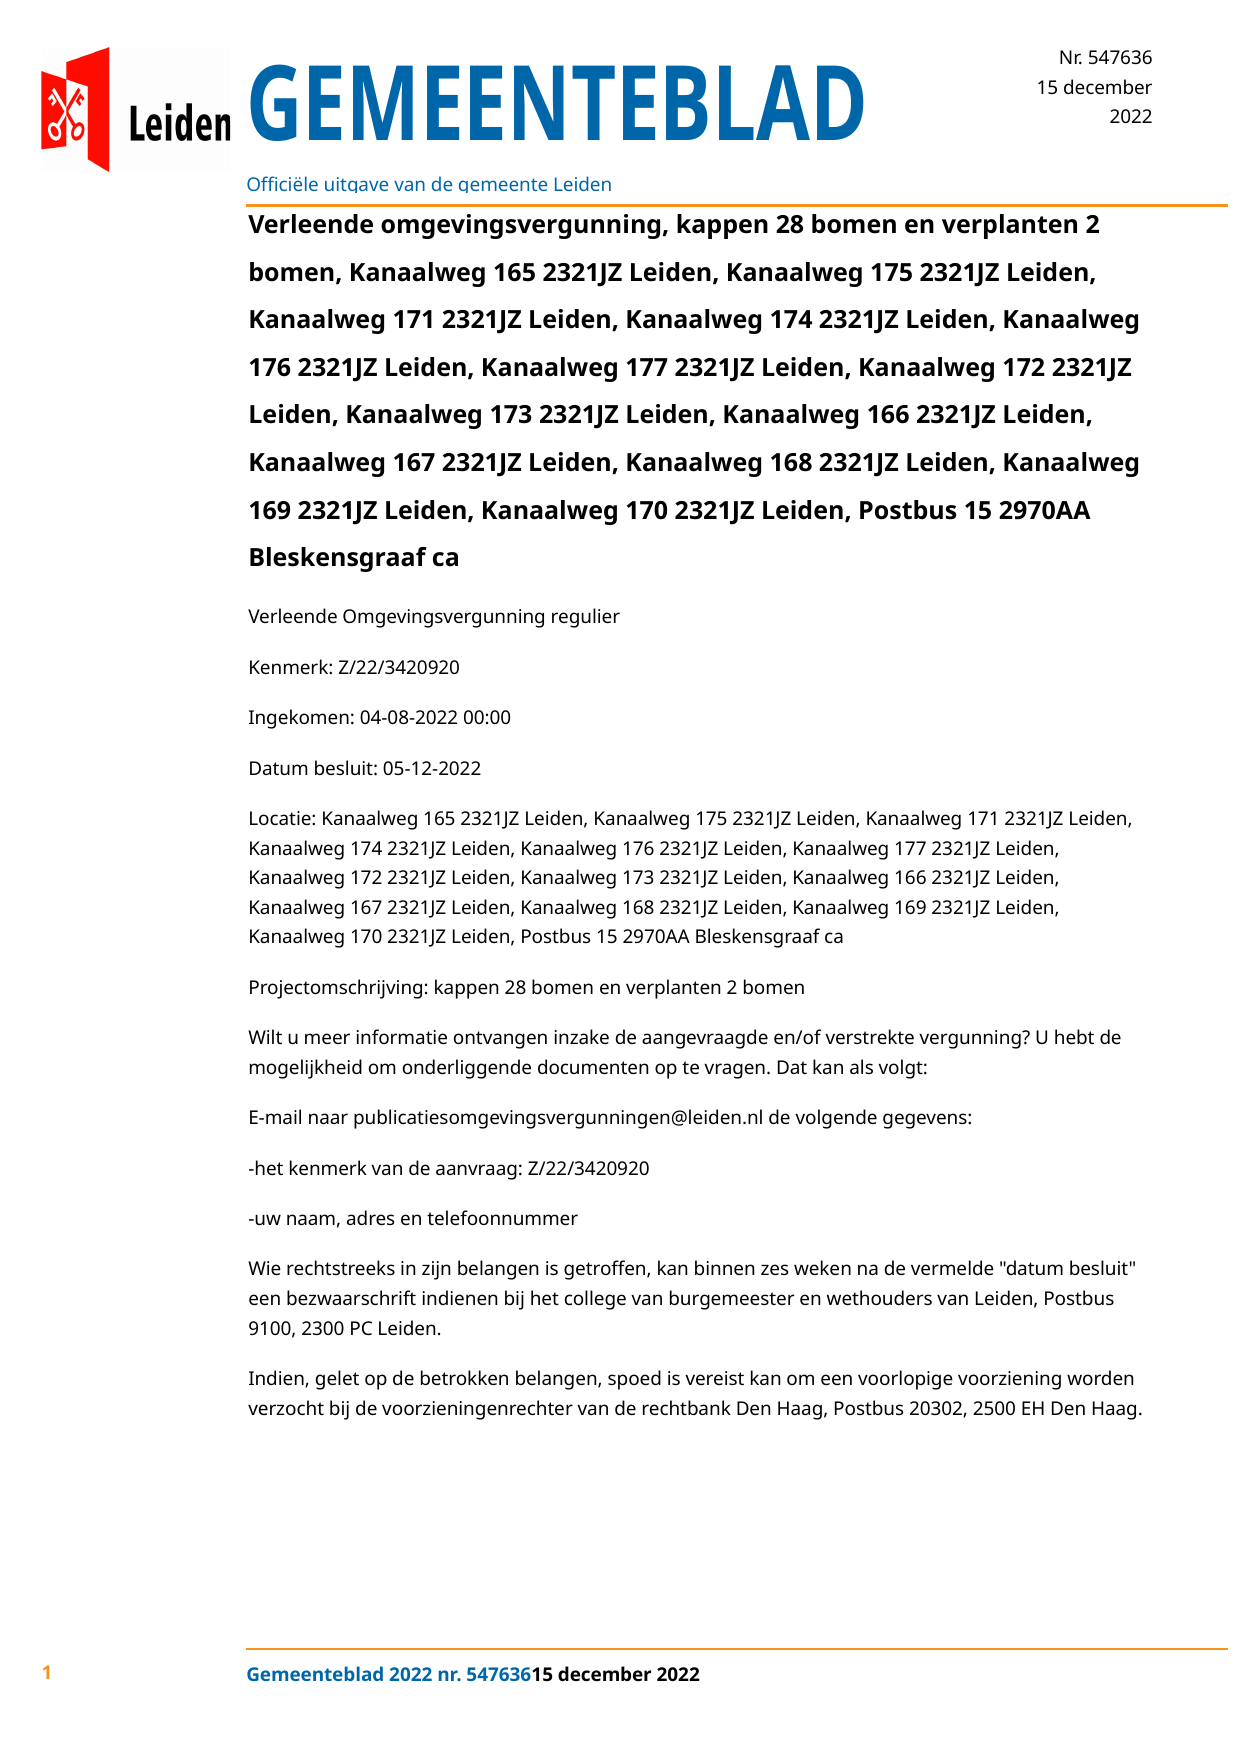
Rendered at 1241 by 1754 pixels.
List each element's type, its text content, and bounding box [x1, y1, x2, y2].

text -het kenmerk van de aanvraag: Z/22/3420920 [248, 1155, 1152, 1181]
text Locatie: Kanaalweg 165 2321JZ Leiden, Kanaalweg 175 2321JZ Leiden, Kanaalweg 171 2321JZ Leiden, Kanaalweg 174 2321JZ Leiden, Kanaalweg 176 2321JZ Leiden, Kanaalweg 177 2321JZ Leiden, Kanaalweg 172 2321JZ Leiden, Kanaalweg 173 2321JZ Leiden, Kanaalweg 166 2321JZ Leiden, Kanaalweg 167 2321JZ Leiden, Kanaalweg 168 2321JZ Leiden, Kanaalweg 169 2321JZ Leiden, Kanaalweg 170 2321JZ Leiden, Postbus 15 2970AA Bleskensgraaf ca [248, 805, 1152, 949]
text E-mail naar publicatiesomgevingsvergunningen@leiden.nl de volgende gegevens: [248, 1104, 1152, 1130]
text -uw naam, adres en telefoonnummer [248, 1205, 1152, 1231]
text Datum besluit: 05-12-2022 [248, 755, 1152, 781]
text Indien, gelet op de betrokken belangen, spoed is vereist kan om een voorlopige voorziening worden verzocht bij de voorzieningenrechter van de rechtbank Den Haag, Postbus 20302, 2500 EH Den Haag. [248, 1365, 1152, 1421]
text Kenmerk: Z/22/3420920 [248, 654, 1152, 680]
text Ingekomen: 04-08-2022 00:00 [248, 704, 1152, 730]
picture [41, 47, 231, 172]
text Wilt u meer informatie ontvangen inzake de aangevraagde en/of verstrekte vergunning? U hebt de mogelijkheid om onderliggende documenten op te vragen. Dat kan als volgt: [248, 1024, 1152, 1080]
text Projectomschrijving: kappen 28 bomen en verplanten 2 bomen [248, 974, 1152, 1000]
text Verleende omgevingsvergunning, kappen 28 bomen en verplanten 2 bomen, Kanaalweg 165 2321JZ Leiden, Kanaalweg 175 2321JZ Leiden, Kanaalweg 171 2321JZ Leiden, Kanaalweg 174 2321JZ Leiden, Kanaalweg 176 2321JZ Leiden, Kanaalweg 177 2321JZ Leiden, Kanaalweg 172 2321JZ Leiden, Kanaalweg 173 2321JZ Leiden, Kanaalweg 166 2321JZ Leiden, Kanaalweg 167 2321JZ Leiden, Kanaalweg 168 2321JZ Leiden, Kanaalweg 169 2321JZ Leiden, Kanaalweg 170 2321JZ Leiden, Postbus 15 2970AA Bleskensgraaf ca [248, 207, 1152, 574]
text Verleende Omgevingsvergunning regulier [248, 603, 1152, 629]
text Wie rechtstreeks in zijn belangen is getroffen, kan binnen zes weken na de vermelde "datum besluit" een bezwaarschrift indienen bij het college van burgemeester en wethouders van Leiden, Postbus 9100, 2300 PC Leiden. [248, 1256, 1152, 1341]
